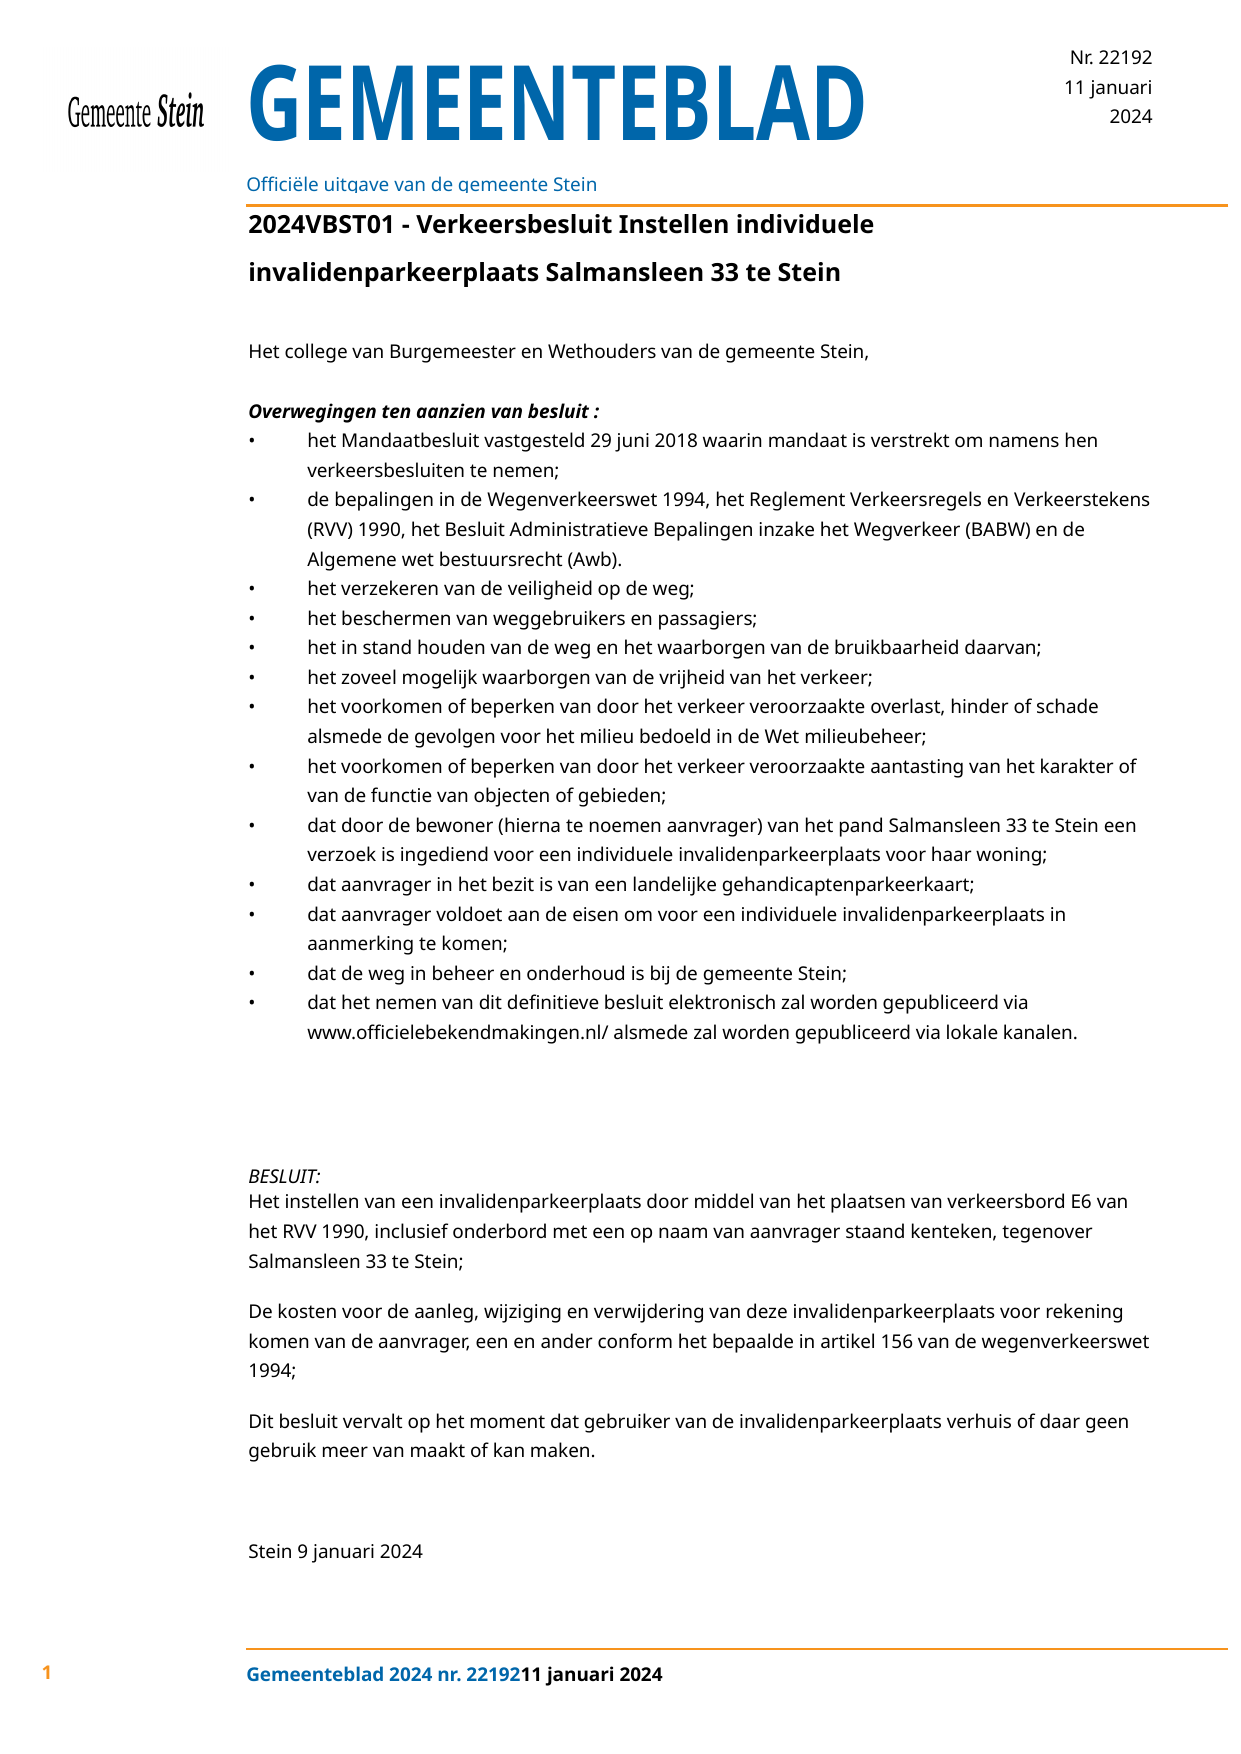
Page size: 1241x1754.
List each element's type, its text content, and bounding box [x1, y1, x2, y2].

list het Mandaatbesluit vastgesteld 29 juni 2018 waarin mandaat is verstrekt om namens hen verkeersbesluiten te nemen; [248, 427, 1152, 483]
list het verzekeren van de veiligheid op de weg; [248, 575, 1152, 601]
list het voorkomen of beperken van door het verkeer veroorzaakte aantasting van het karakter of van de functie van objecten of gebieden; [248, 753, 1152, 808]
list het voorkomen of beperken van door het verkeer veroorzaakte overlast, hinder of schade alsmede de gevolgen voor het milieu bedoeld in de Wet milieubeheer; [248, 694, 1152, 749]
list het beschermen van weggebruikers en passagiers; [248, 605, 1152, 631]
text Stein 9 januari 2024 [248, 1538, 1152, 1564]
list het zoveel mogelijk waarborgen van de vrijheid van het verkeer; [248, 664, 1152, 690]
text BESLUIT: [248, 1163, 1152, 1189]
list dat aanvrager in het bezit is van een landelijke gehandicaptenparkeerkaart; [248, 871, 1152, 897]
list het in stand houden van de weg en het waarborgen van de bruikbaarheid daarvan; [248, 634, 1152, 660]
list dat aanvrager voldoet aan de eisen om voor een individuele invalidenparkeerplaats in aanmerking te komen; [248, 901, 1152, 956]
list dat het nemen van dit definitieve besluit elektronisch zal worden gepubliceerd via www.officielebekendmakingen.nl/ alsmede zal worden gepubliceerd via lokale kanalen. [248, 989, 1152, 1045]
list dat door de bewoner (hierna te noemen aanvrager) van het pand Salmansleen 33 te Stein een verzoek is ingediend voor een individuele invalidenparkeerplaats voor haar woning; [248, 812, 1152, 867]
picture [41, 47, 231, 172]
text De kosten voor de aanleg, wijziging en verwijdering van deze invalidenparkeerplaats voor rekening komen van de aanvrager, een en ander conform het bepaalde in artikel 156 van de wegenverkeerswet 1994; [248, 1298, 1152, 1383]
text Het college van Burgemeester en Wethouders van de gemeente Stein, [248, 339, 1152, 364]
list dat de weg in beheer en onderhoud is bij de gemeente Stein; [248, 960, 1152, 986]
list de bepalingen in de Wegenverkeerswet 1994, het Reglement Verkeersregels en Verkeerstekens (RVV) 1990, het Besluit Administratieve Bepalingen inzake het Wegverkeer (BABW) en de Algemene wet bestuursrecht (Awb). [248, 487, 1152, 571]
text Overwegingen ten aanzien van besluit : [248, 398, 1152, 423]
text Dit besluit vervalt op het moment dat gebruiker van de invalidenparkeerplaats verhuis of daar geen gebruik meer van maakt of kan maken. [248, 1408, 1152, 1463]
text 2024VBST01 - Verkeersbesluit Instellen individuele invalidenparkeerplaats Salmansleen 33 te Stein [248, 207, 1152, 288]
text Het instellen van een invalidenparkeerplaats door middel van het plaatsen van verkeersbord E6 van het RVV 1990, inclusief onderbord met een op naam van aanvrager staand kenteken, tegenover Salmansleen 33 te Stein; [248, 1189, 1152, 1274]
